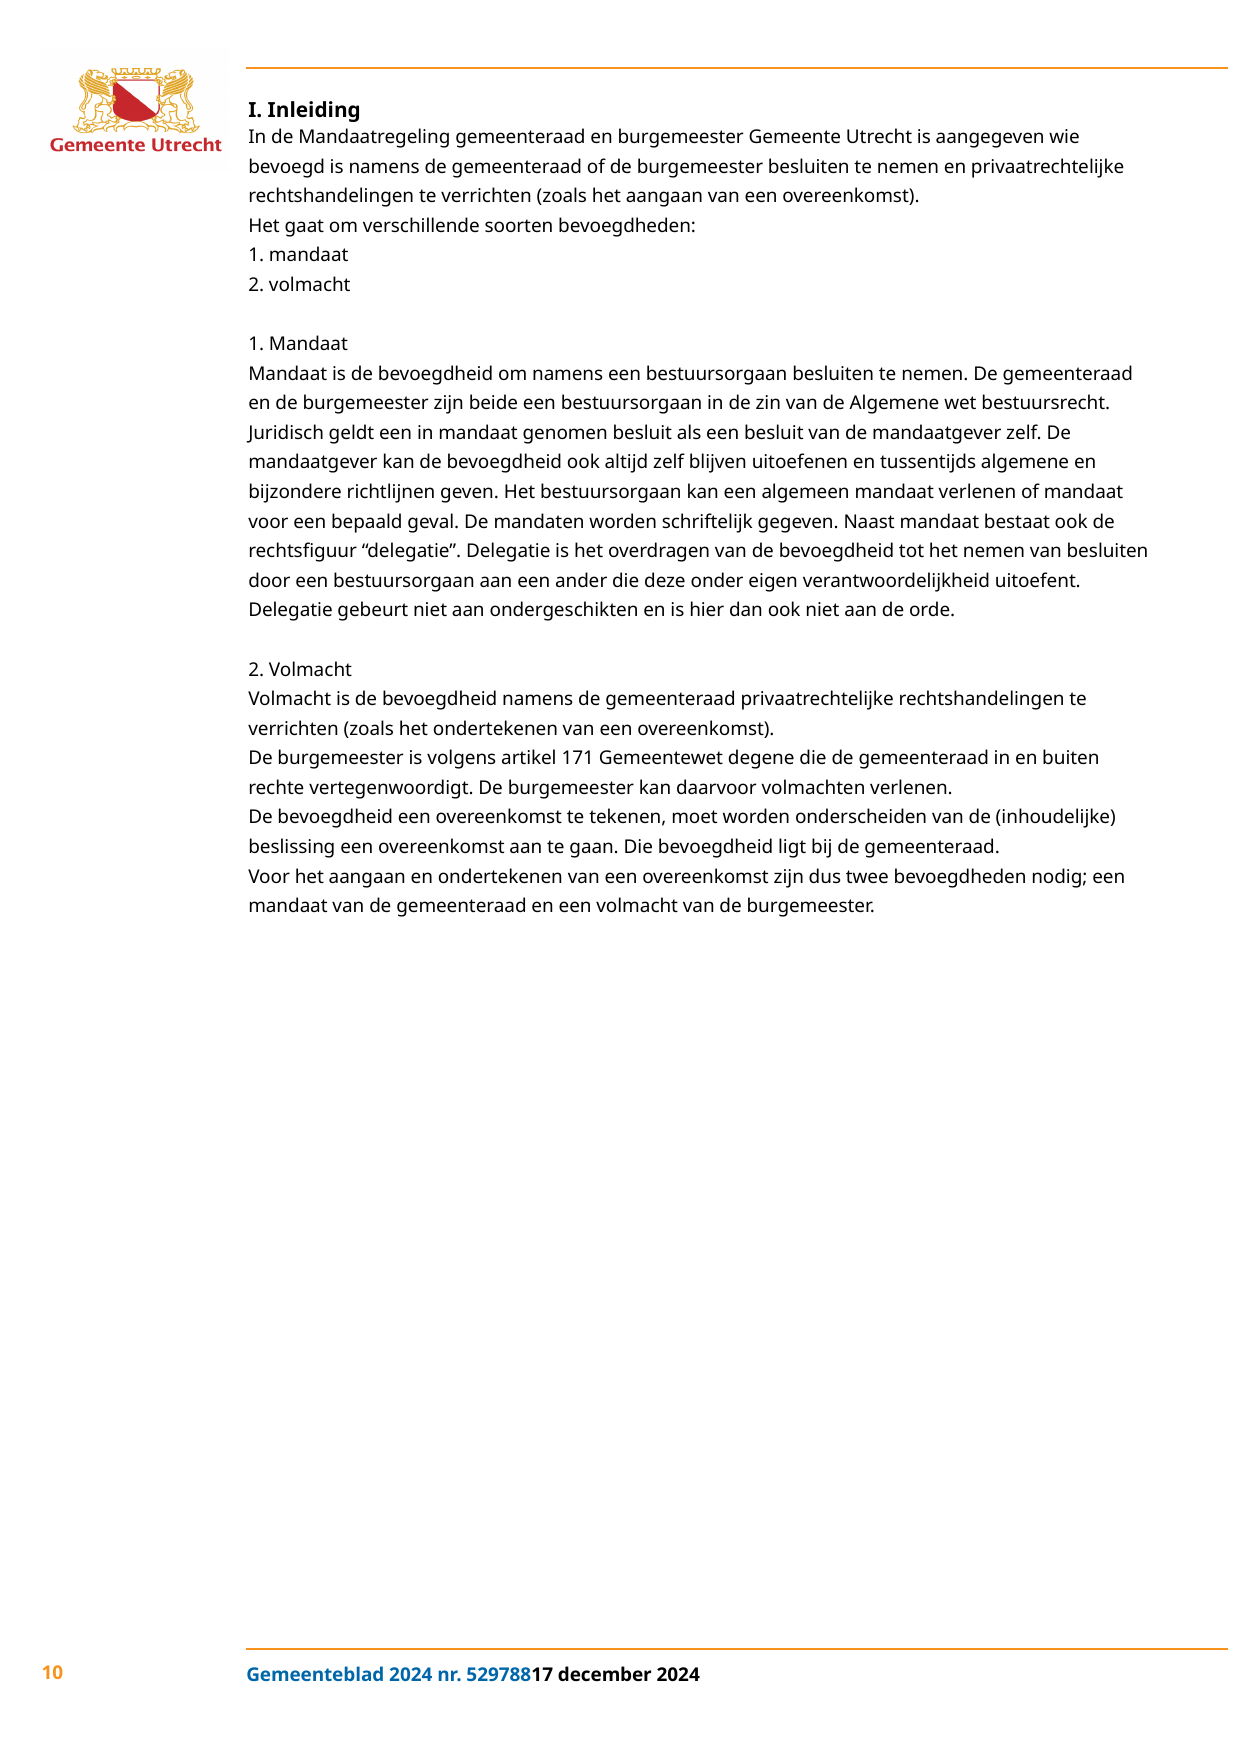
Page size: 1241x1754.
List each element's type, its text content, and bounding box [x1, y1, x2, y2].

text Volmacht is de bevoegdheid namens de gemeenteraad privaatrechtelijke rechtshandelingen te verrichten (zoals het ondertekenen van een overeenkomst). [248, 685, 1152, 741]
text Mandaat is de bevoegdheid om namens een bestuursorgaan besluiten te nemen. De gemeenteraad en de burgemeester zijn beide een bestuursorgaan in de zin van de Algemene wet bestuursrecht. Juridisch geldt een in mandaat genomen besluit als een besluit van de mandaatgever zelf. De mandaatgever kan de bevoegdheid ook altijd zelf blijven uitoefenen en tussentijds algemene en bijzondere richtlijnen geven. Het bestuursorgaan kan een algemeen mandaat verlenen of mandaat voor een bepaald geval. De mandaten worden schriftelijk gegeven. Naast mandaat bestaat ook de rechtsfiguur “delegatie”. Delegatie is het overdragen van de bevoegdheid tot het nemen van besluiten door een bestuursorgaan aan een ander die deze onder eigen verantwoordelijkheid uitoefent. Delegatie gebeurt niet aan ondergeschikten en is hier dan ook niet aan de orde. [248, 360, 1152, 622]
text Voor het aangaan en ondertekenen van een overeenkomst zijn dus twee bevoegdheden nodig; een mandaat van de gemeenteraad en een volmacht van de burgemeester. [248, 863, 1152, 918]
text Het gaat om verschillende soorten bevoegdheden: [248, 212, 1152, 238]
text 2. volmacht [248, 271, 1152, 297]
text 1. Mandaat [248, 330, 1152, 356]
text 1. mandaat [248, 242, 1152, 267]
text De bevoegdheid een overeenkomst te tekenen, moet worden onderscheiden van de (inhoudelijke) beslissing een overeenkomst aan te gaan. Die bevoegdheid ligt bij de gemeenteraad. [248, 804, 1152, 859]
text I. Inleiding [248, 95, 1152, 123]
text In de Mandaatregeling gemeenteraad en burgemeester Gemeente Utrecht is aangegeven wie bevoegd is namens de gemeenteraad of de burgemeester besluiten te nemen en privaatrechtelijke rechtshandelingen te verrichten (zoals het aangaan van een overeenkomst). [248, 123, 1152, 208]
text 2. Volmacht [248, 656, 1152, 682]
text De burgemeester is volgens artikel 171 Gemeentewet degene die de gemeenteraad in en buiten rechte vertegenwoordigt. De burgemeester kan daarvoor volmachten verlenen. [248, 744, 1152, 800]
picture [41, 47, 231, 172]
